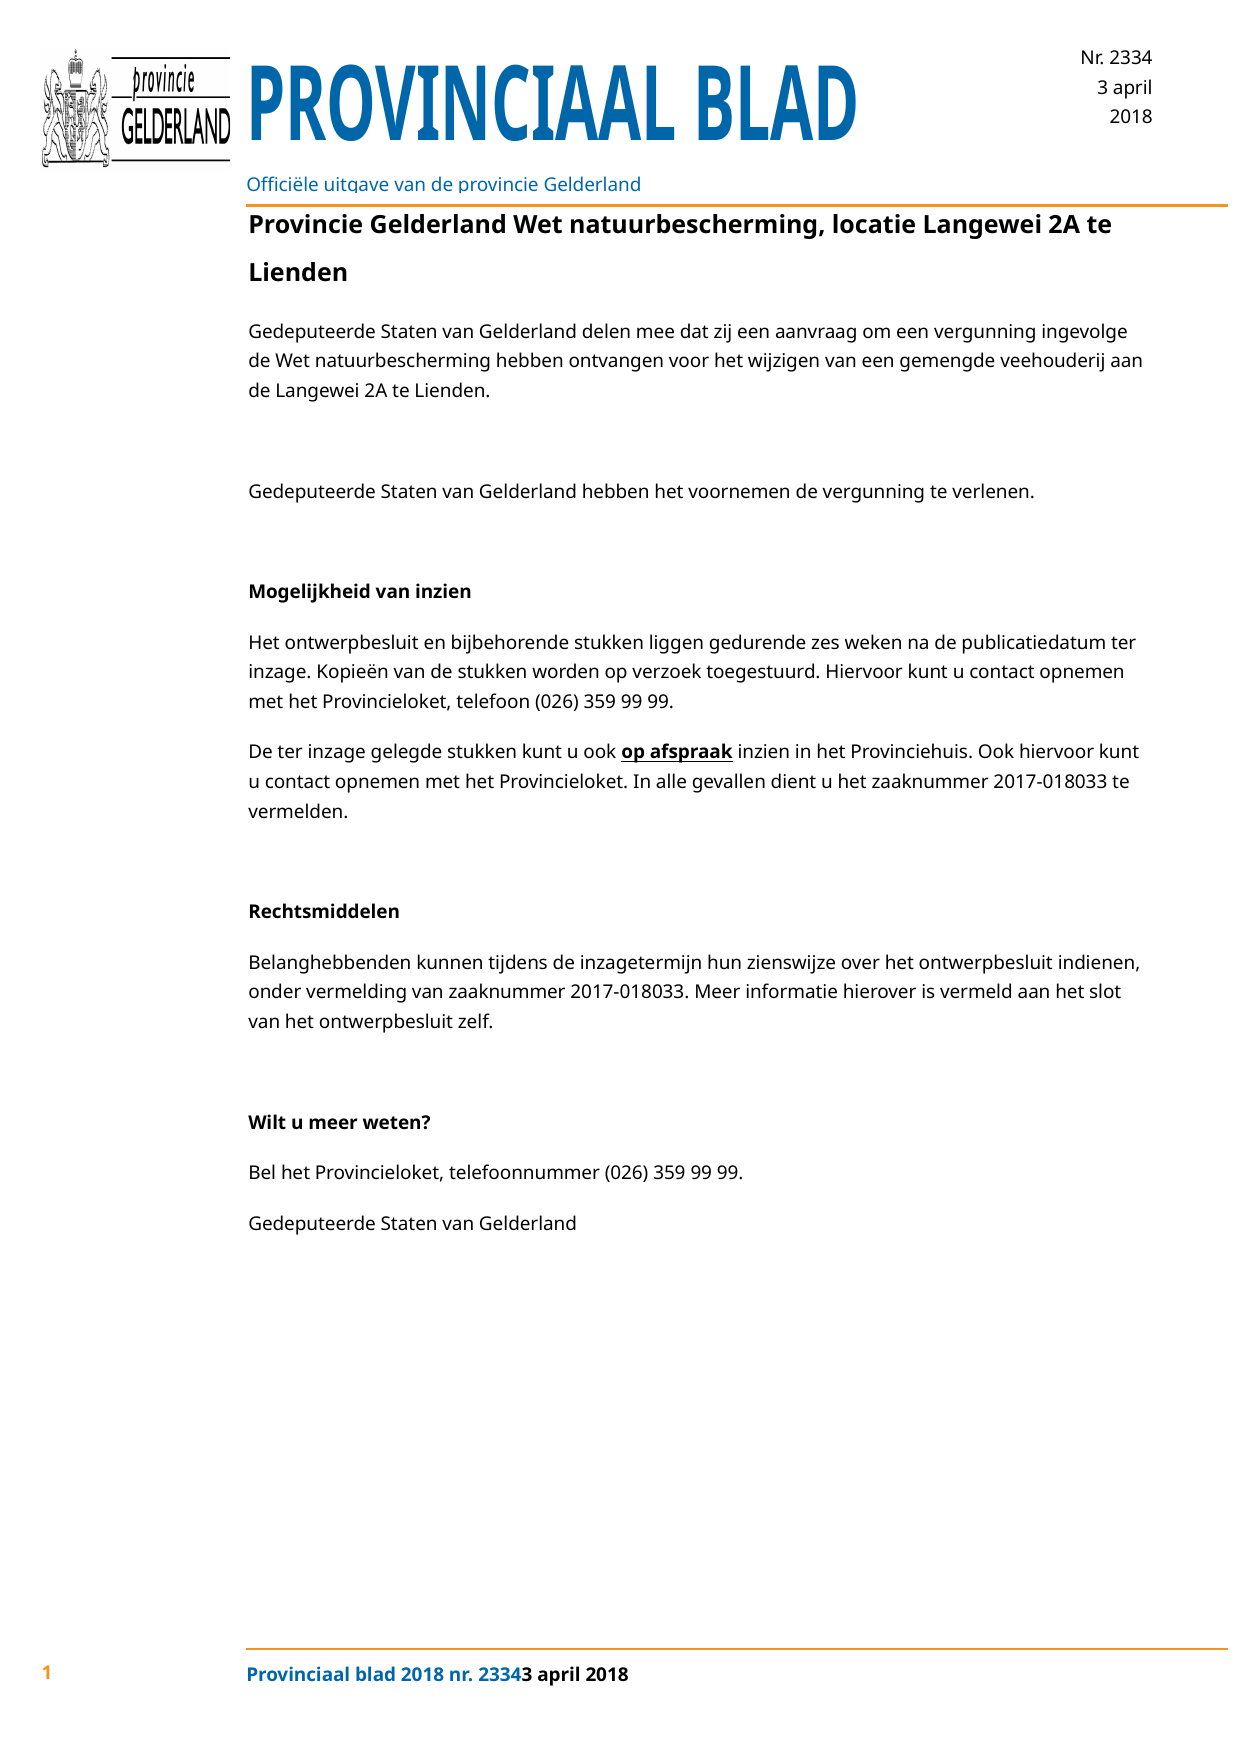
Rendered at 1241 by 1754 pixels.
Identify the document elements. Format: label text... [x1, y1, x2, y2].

text Gedeputeerde Staten van Gelderland [248, 1210, 1152, 1236]
picture [41, 47, 231, 172]
text De ter inzage gelegde stukken kunt u ook op afspraak inzien in het Provinciehuis. Ook hiervoor kunt u contact opnemen met het Provincieloket. In alle gevallen dient u het zaaknummer 2017-018033 te vermelden. [248, 739, 1152, 824]
text Belanghebbenden kunnen tijdens de inzagetermijn hun zienswijze over het ontwerpbesluit indienen, onder vermelding van zaaknummer 2017-018033. Meer informatie hierover is vermeld aan het slot van het ontwerpbesluit zelf. [248, 949, 1152, 1034]
text Provincie Gelderland Wet natuurbescherming, locatie Langewei 2A te Lienden [248, 207, 1152, 288]
text Gedeputeerde Staten van Gelderland hebben het voornemen de vergunning te verlenen. [248, 478, 1152, 504]
text Gedeputeerde Staten van Gelderland delen mee dat zij een aanvraag om een vergunning ingevolge de Wet natuurbescherming hebben ontvangen voor het wijzigen van een gemengde veehouderij aan de Langewei 2A te Lienden. [248, 318, 1152, 403]
text Mogelijkheid van inzien [248, 579, 1152, 604]
text Het ontwerpbesluit en bijbehorende stukken liggen gedurende zes weken na de publicatiedatum ter inzage. Kopieën van de stukken worden op verzoek toegestuurd. Hiervoor kunt u contact opnemen met het Provincieloket, telefoon (026) 359 99 99. [248, 629, 1152, 714]
text Wilt u meer weten? [248, 1109, 1152, 1135]
text Rechtsmiddelen [248, 899, 1152, 924]
text Bel het Provincieloket, telefoonnummer (026) 359 99 99. [248, 1159, 1152, 1185]
